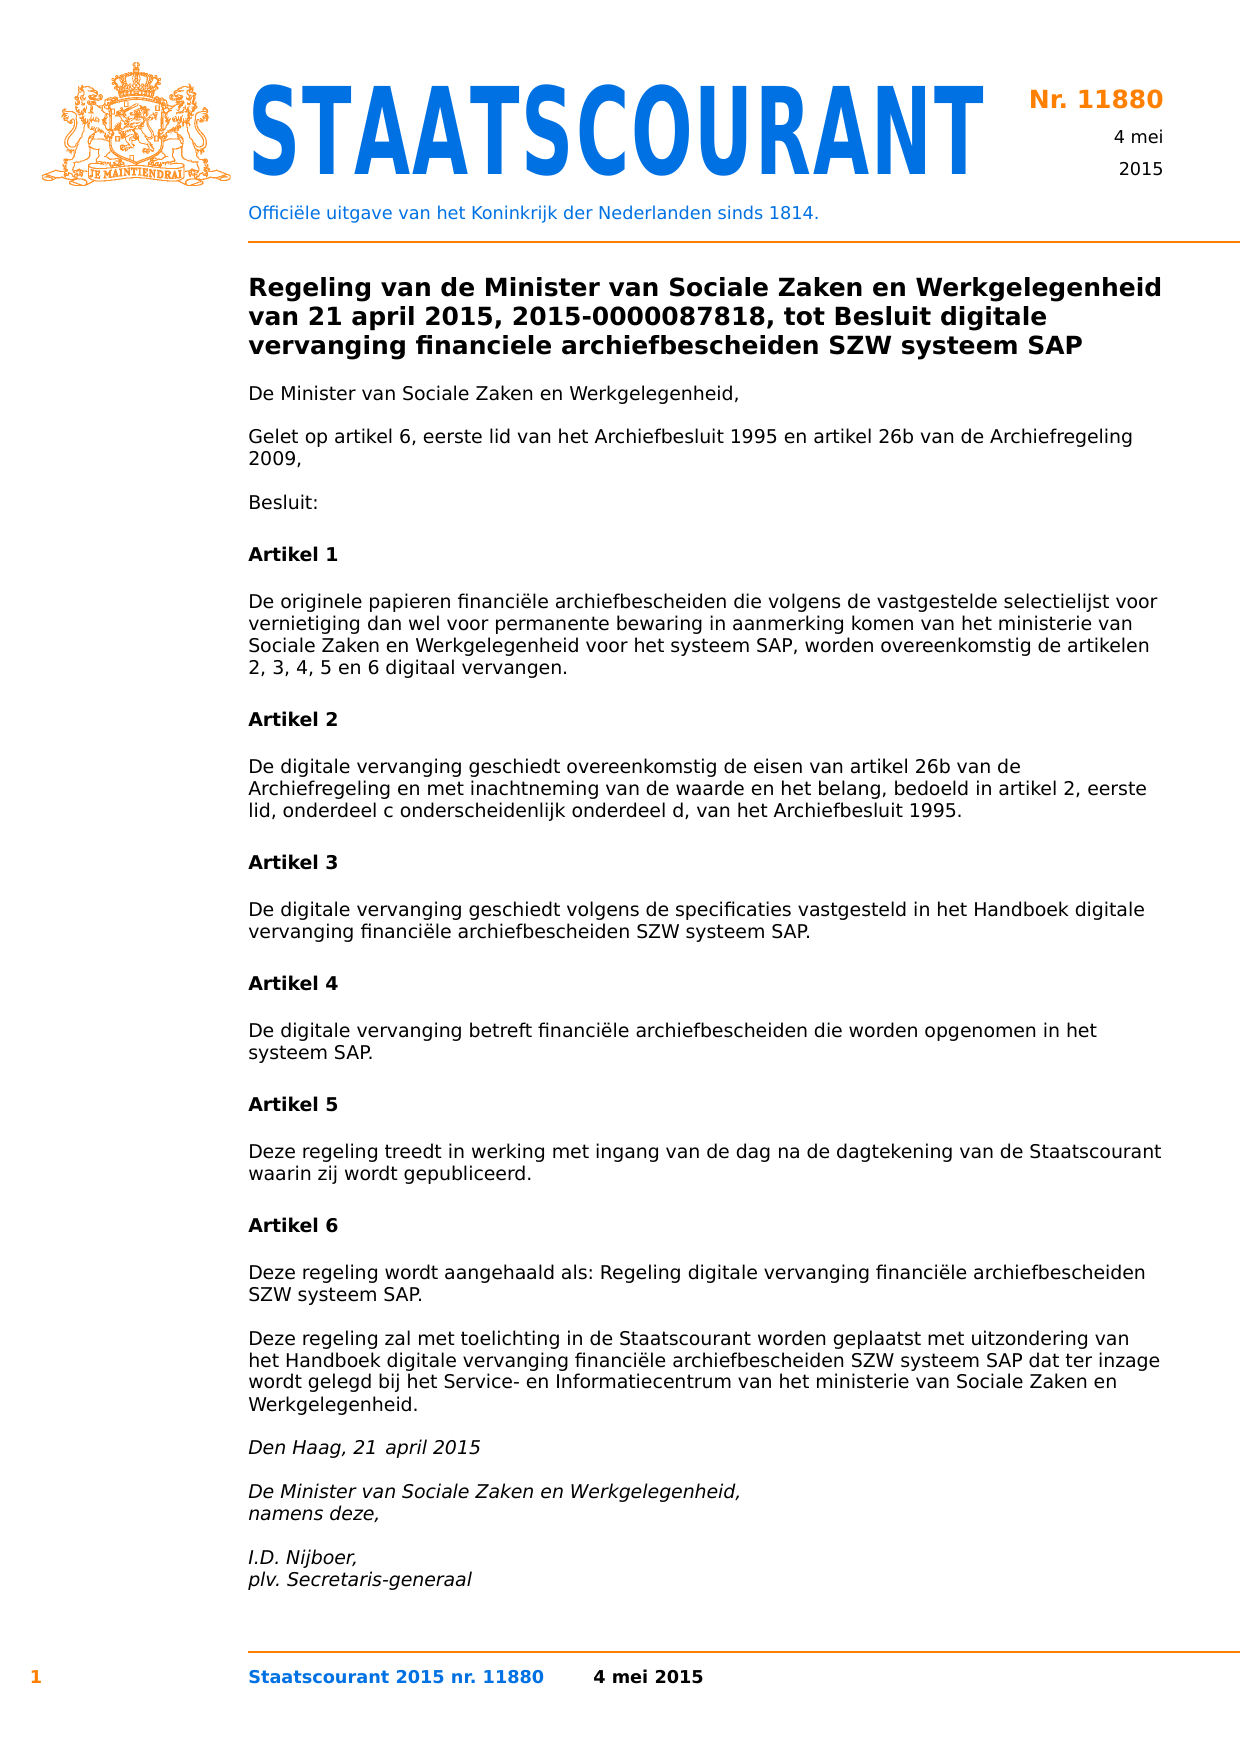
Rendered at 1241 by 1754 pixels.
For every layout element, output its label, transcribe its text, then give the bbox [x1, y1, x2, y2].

text De digitale vervanging geschiedt volgens de specificaties vastgesteld in het Handboek digitale vervanging financiële archiefbescheiden SZW systeem SAP. [248, 899, 1163, 943]
subtitle Artikel 6 [248, 1215, 1163, 1237]
text Gelet op artikel 6, eerste lid van het Archiefbesluit 1995 en artikel 26b van de Archiefregeling 2009, [248, 426, 1163, 470]
text Deze regeling wordt aangehaald als: Regeling digitale vervanging financiële archiefbescheiden SZW systeem SAP. [248, 1262, 1163, 1306]
table_header [25, 62, 248, 241]
text De digitale vervanging geschiedt overeenkomstig de eisen van artikel 26b van de Archiefregeling en met inachtneming van de waarde en het belang, bedoeld in artikel 2, eerste lid, onderdeel c onderscheidenlijk onderdeel d, van het Archiefbesluit 1995. [248, 756, 1163, 822]
text De Minister van Sociale Zaken en Werkgelegenheid, [248, 382, 1163, 404]
table_cell 2015 [998, 153, 1240, 203]
subtitle Artikel 5 [248, 1094, 1163, 1116]
text Besluit: [248, 492, 1163, 514]
table_cell 4 mei [998, 121, 1240, 153]
text Deze regeling zal met toelichting in de Staatscourant worden geplaatst met uitzondering van het Handboek digitale vervanging financiële archiefbescheiden SZW systeem SAP dat ter inzage wordt gelegd bij het Service- en Informatiecentrum van het ministerie van Sociale Zaken en Werkgelegenheid. [248, 1327, 1163, 1415]
subtitle Artikel 2 [248, 709, 1163, 731]
picture [41, 62, 231, 186]
subtitle Regeling van de Minister van Sociale Zaken en Werkgelegenheid van 21 april 2015, 2015-0000087818, tot Besluit digitale vervanging financiele archiefbescheiden SZW systeem SAP [248, 273, 1163, 361]
table_cell Officiële uitgave van het Koninkrijk der Nederlanden sinds 1814. [248, 203, 1240, 241]
text Deze regeling treedt in werking met ingang van de dag na de dagtekening van de Staatscourant waarin zij wordt gepubliceerd. [248, 1141, 1163, 1185]
subtitle Artikel 3 [248, 852, 1163, 874]
subtitle Artikel 1 [248, 544, 1163, 566]
text De originele papieren financiële archiefbescheiden die volgens de vastgestelde selectielijst voor vernietiging dan wel voor permanente bewaring in aanmerking komen van het ministerie van Sociale Zaken en Werkgelegenheid voor het systeem SAP, worden overeenkomstig de artikelen 2, 3, 4, 5 en 6 digitaal vervangen. [248, 591, 1163, 679]
subtitle Artikel 4 [248, 973, 1163, 995]
text Den Haag, 21 april 2015 [248, 1437, 1163, 1459]
text De digitale vervanging betreft financiële archiefbescheiden die worden opgenomen in het systeem SAP. [248, 1020, 1163, 1064]
table_header Nr. 11880 [998, 62, 1240, 121]
table_header STAATSCOURANT [248, 62, 998, 203]
text De Minister van Sociale Zaken en Werkgelegenheid, namens deze, I.D. Nijboer, plv. Secretaris-generaal [248, 1481, 1163, 1591]
